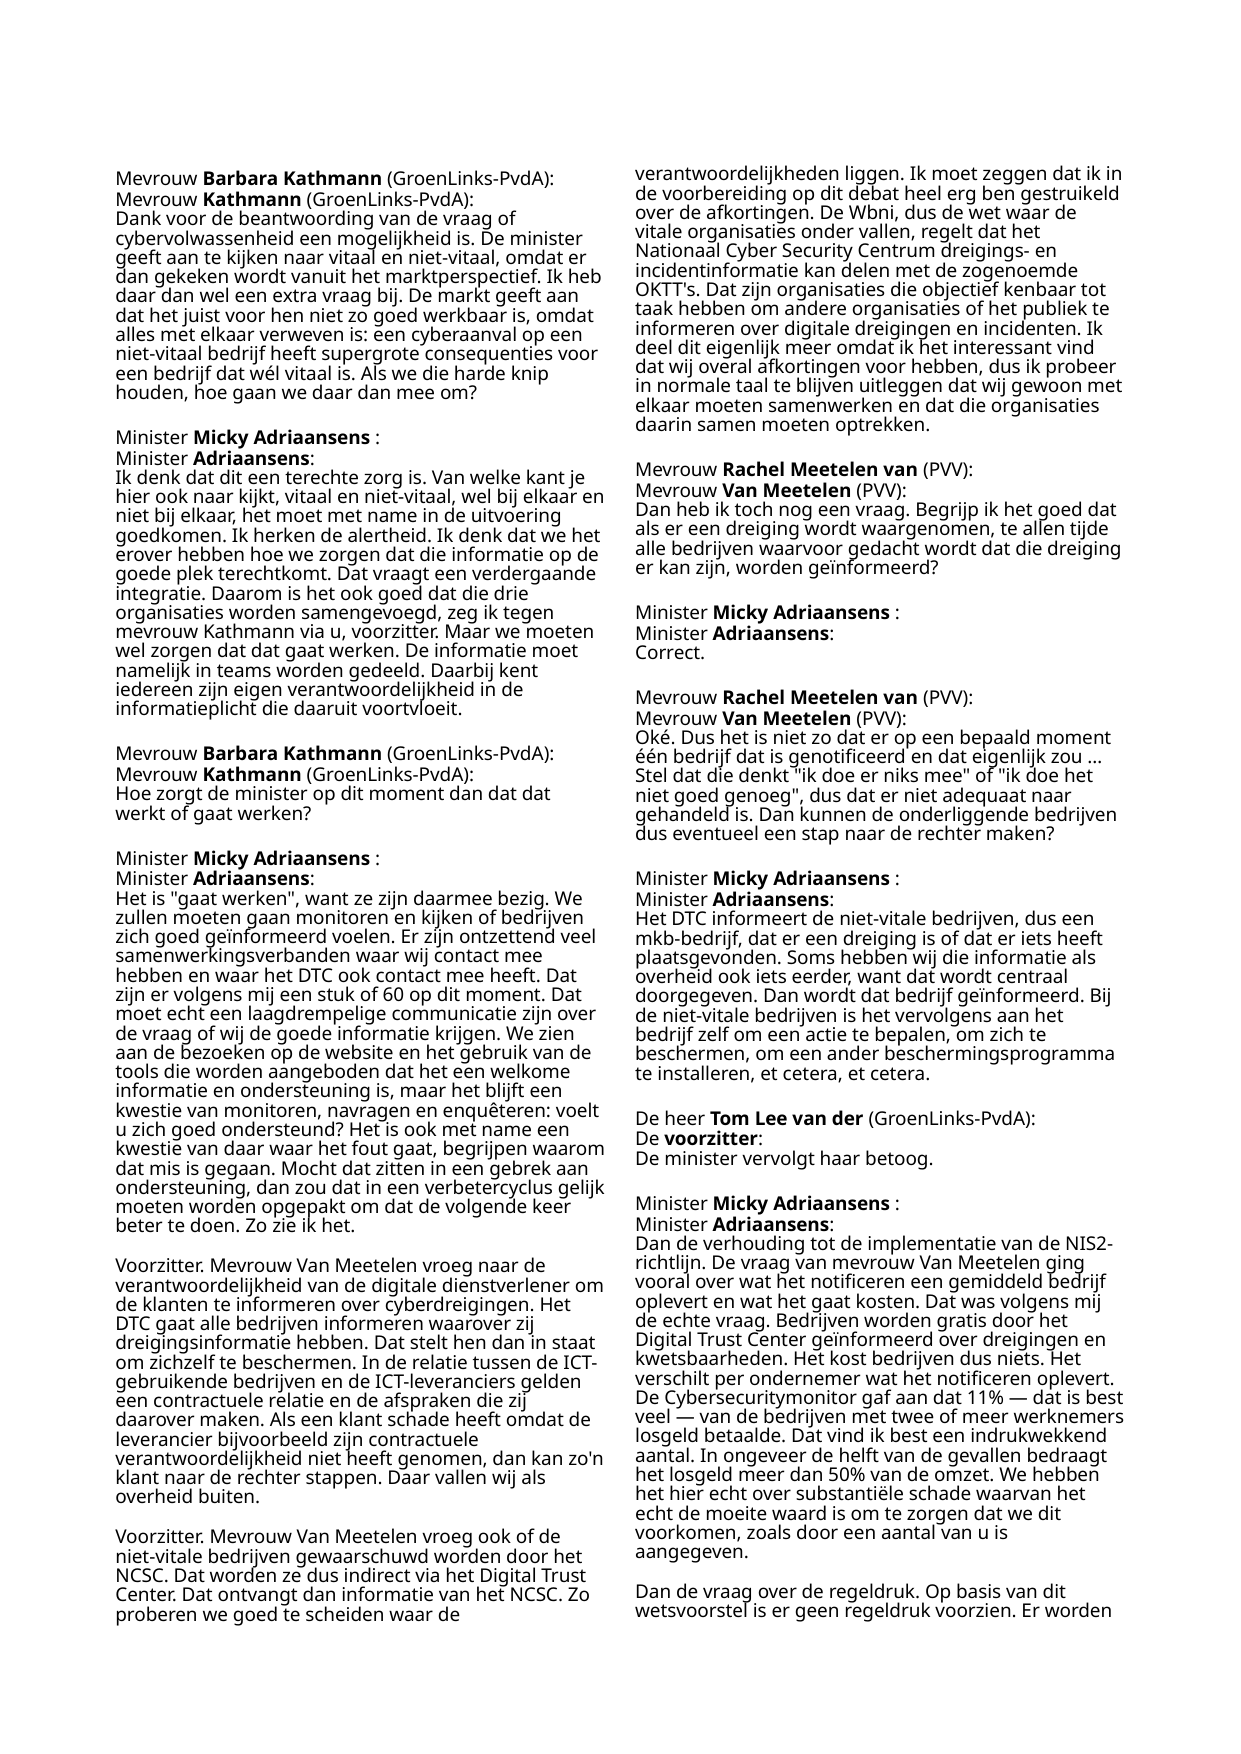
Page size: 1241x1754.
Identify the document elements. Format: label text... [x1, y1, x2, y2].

text Mevrouw Van Meetelen (PVV): [635, 482, 1125, 501]
text Dank voor de beantwoording van de vraag of cybervolwassenheid een mogelijkheid is. De minister geeft aan te kijken naar vitaal en niet-vitaal, omdat er dan gekeken wordt vanuit het marktperspectief. Ik heb daar dan wel een extra vraag bij. De markt geeft aan dat het juist voor hen niet zo goed werkbaar is, omdat alles met elkaar verweven is: een cyberaanval op een niet-vitaal bedrijf heeft supergrote consequenties voor een bedrijf dat wél vitaal is. Als we die harde knip houden, hoe gaan we daar dan mee om? [115, 210, 605, 403]
text Mevrouw Kathmann (GroenLinks-PvdA): [115, 766, 605, 785]
text De heer Tom Lee van der (GroenLinks-PvdA): [635, 1105, 1125, 1130]
text Voorzitter. Mevrouw Van Meetelen vroeg naar de verantwoordelijkheid van de digitale dienstverlener om de klanten te informeren over cyberdreigingen. Het DTC gaat alle bedrijven informeren waarover zij dreigingsinformatie hebben. Dat stelt hen dan in staat om zichzelf te beschermen. In de relatie tussen de ICT-gebruikende bedrijven en de ICT-leveranciers gelden een contractuele relatie en de afspraken die zij daarover maken. Als een klant schade heeft omdat de leverancier bijvoorbeeld zijn contractuele verantwoordelijkheid niet heeft genomen, dan kan zo'n klant naar de rechter stappen. Daar vallen wij als overheid buiten. [115, 1257, 605, 1508]
text Oké. Dus het is niet zo dat er op een bepaald moment één bedrijf dat is genotificeerd en dat eigenlijk zou … Stel dat die denkt "ik doe er niks mee" of "ik doe het niet goed genoeg", dus dat er niet adequaat naar gehandeld is. Dan kunnen de onderliggende bedrijven dus eventueel een stap naar de rechter maken? [635, 729, 1125, 844]
text Mevrouw Rachel Meetelen van (PVV): [635, 684, 1125, 710]
text Het is "gaat werken", want ze zijn daarmee bezig. We zullen moeten gaan monitoren en kijken of bedrijven zich goed geïnformeerd voelen. Er zijn ontzettend veel samenwerkingsverbanden waar wij contact mee hebben en waar het DTC ook contact mee heeft. Dat zijn er volgens mij een stuk of 60 op dit moment. Dat moet echt een laagdrempelige communicatie zijn over de vraag of wij de goede informatie krijgen. We zien aan de bezoeken op de website en het gebruik van de tools die worden aangeboden dat het een welkome informatie en ondersteuning is, maar het blijft een kwestie van monitoren, navragen en enquêteren: voelt u zich goed ondersteund? Het is ook met name een kwestie van daar waar het fout gaat, begrijpen waarom dat mis is gegaan. Mocht dat zitten in een gebrek aan ondersteuning, dan zou dat in een verbetercyclus gelijk moeten worden opgepakt om dat de volgende keer beter te doen. Zo zie ik het. [115, 890, 605, 1237]
text Mevrouw Barbara Kathmann (GroenLinks-PvdA): [115, 165, 605, 191]
text Dan heb ik toch nog een vraag. Begrijp ik het goed dat als er een dreiging wordt waargenomen, te allen tijde alle bedrijven waarvoor gedacht wordt dat die dreiging er kan zijn, worden geïnformeerd? [635, 501, 1125, 578]
text Mevrouw Van Meetelen (PVV): [635, 710, 1125, 729]
text Minister Adriaansens: [635, 891, 1125, 910]
text Minister Micky Adriaansens : [115, 845, 605, 870]
text Dan de vraag over de regeldruk. Op basis van dit wetsvoorstel is er geen regeldruk voorzien. Er worden [635, 1583, 1125, 1622]
text Minister Adriaansens: [115, 870, 605, 890]
text Minister Micky Adriaansens : [115, 424, 605, 450]
text De voorzitter: [635, 1130, 1125, 1150]
text Minister Micky Adriaansens : [635, 865, 1125, 891]
text De minister vervolgt haar betoog. [635, 1150, 1125, 1169]
text Voorzitter. Mevrouw Van Meetelen vroeg ook of de niet-vitale bedrijven gewaarschuwd worden door het NCSC. Dat worden ze dus indirect via het Digital Trust Center. Dat ontvangt dan informatie van het NCSC. Zo proberen we goed te scheiden waar de [115, 1528, 605, 1625]
text Dan de verhouding tot de implementatie van de NIS2-richtlijn. De vraag van mevrouw Van Meetelen ging vooral over wat het notificeren een gemiddeld bedrijf oplevert en wat het gaat kosten. Dat was volgens mij de echte vraag. Bedrijven worden gratis door het Digital Trust Center geïnformeerd over dreigingen en kwetsbaarheden. Het kost bedrijven dus niets. Het verschilt per ondernemer wat het notificeren oplevert. De Cybersecuritymonitor gaf aan dat 11% — dat is best veel — van de bedrijven met twee of meer werknemers losgeld betaalde. Dat vind ik best een indrukwekkend aantal. In ongeveer de helft van de gevallen bedraagt het losgeld meer dan 50% van de omzet. We hebben het hier echt over substantiële schade waarvan het echt de moeite waard is om te zorgen dat we dit voorkomen, zoals door een aantal van u is aangegeven. [635, 1235, 1125, 1562]
text Minister Adriaansens: [635, 624, 1125, 644]
text Minister Adriaansens: [635, 1216, 1125, 1235]
text Het DTC informeert de niet-vitale bedrijven, dus een mkb-bedrijf, dat er een dreiging is of dat er iets heeft plaatsgevonden. Soms hebben wij die informatie als overheid ook iets eerder, want dat wordt centraal doorgegeven. Dan wordt dat bedrijf geïnformeerd. Bij de niet-vitale bedrijven is het vervolgens aan het bedrijf zelf om een actie te bepalen, om zich te beschermen, om een ander beschermingsprogramma te installeren, et cetera, et cetera. [635, 910, 1125, 1084]
text Minister Adriaansens: [115, 450, 605, 469]
text Minister Micky Adriaansens : [635, 1190, 1125, 1216]
text Mevrouw Kathmann (GroenLinks-PvdA): [115, 191, 605, 210]
text verantwoordelijkheden liggen. Ik moet zeggen dat ik in de voorbereiding op dit debat heel erg ben gestruikeld over de afkortingen. De Wbni, dus de wet waar de vitale organisaties onder vallen, regelt dat het Nationaal Cyber Security Centrum dreigings- en incidentinformatie kan delen met de zogenoemde OKTT's. Dat zijn organisaties die objectief kenbaar tot taak hebben om andere organisaties of het publiek te informeren over digitale dreigingen en incidenten. Ik deel dit eigenlijk meer omdat ik het interessant vind dat wij overal afkortingen voor hebben, dus ik probeer in normale taal te blijven uitleggen dat wij gewoon met elkaar moeten samenwerken en dat die organisaties daarin samen moeten optrekken. [635, 165, 1125, 435]
text Ik denk dat dit een terechte zorg is. Van welke kant je hier ook naar kijkt, vitaal en niet-vitaal, wel bij elkaar en niet bij elkaar, het moet met name in de uitvoering goedkomen. Ik herken de alertheid. Ik denk dat we het erover hebben hoe we zorgen dat die informatie op de goede plek terechtkomt. Dat vraagt een verdergaande integratie. Daarom is het ook goed dat die drie organisaties worden samengevoegd, zeg ik tegen mevrouw Kathmann via u, voorzitter. Maar we moeten wel zorgen dat dat gaat werken. De informatie moet namelijk in teams worden gedeeld. Daarbij kent iedereen zijn eigen verantwoordelijkheid in de informatieplicht die daaruit voortvloeit. [115, 469, 605, 719]
text Correct. [635, 644, 1125, 663]
text Hoe zorgt de minister op dit moment dan dat dat werkt of gaat werken? [115, 785, 605, 824]
text Mevrouw Barbara Kathmann (GroenLinks-PvdA): [115, 740, 605, 766]
text Mevrouw Rachel Meetelen van (PVV): [635, 456, 1125, 482]
text Minister Micky Adriaansens : [635, 599, 1125, 624]
